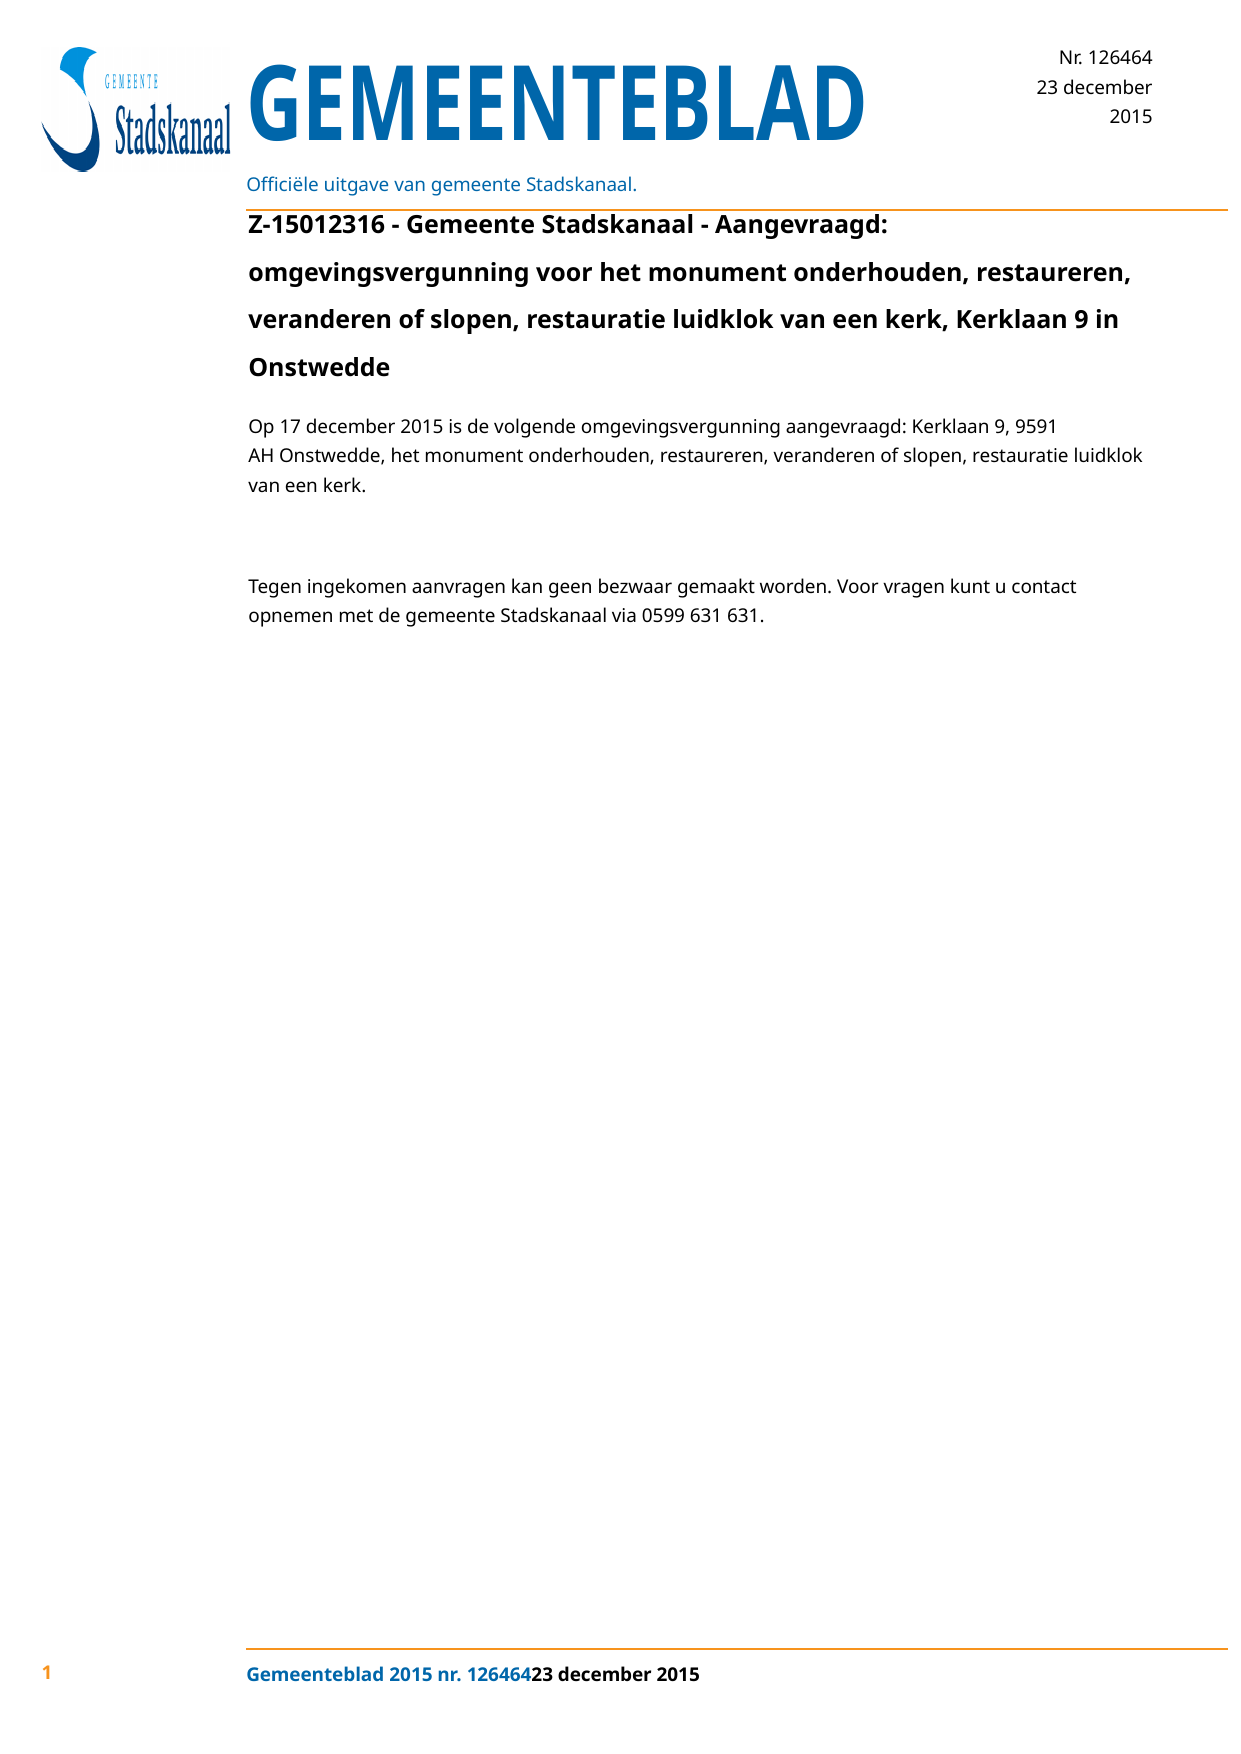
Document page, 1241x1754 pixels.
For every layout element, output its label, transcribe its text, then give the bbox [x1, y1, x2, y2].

text Z-15012316 - Gemeente Stadskanaal - Aangevraagd: omgevingsvergunning voor het monument onderhouden, restaureren, veranderen of slopen, restauratie luidklok van een kerk, Kerklaan 9 in Onstwedde [248, 211, 1152, 384]
picture [41, 47, 231, 172]
text Op 17 december 2015 is de volgende omgevingsvergunning aangevraagd: Kerklaan 9, 9591 AH Onstwedde, het monument onderhouden, restaureren, veranderen of slopen, restauratie luidklok van een kerk. [248, 413, 1152, 498]
text Tegen ingekomen aanvragen kan geen bezwaar gemaakt worden. Voor vragen kunt u contact opnemen met de gemeente Stadskanaal via 0599 631 631. [248, 573, 1152, 628]
